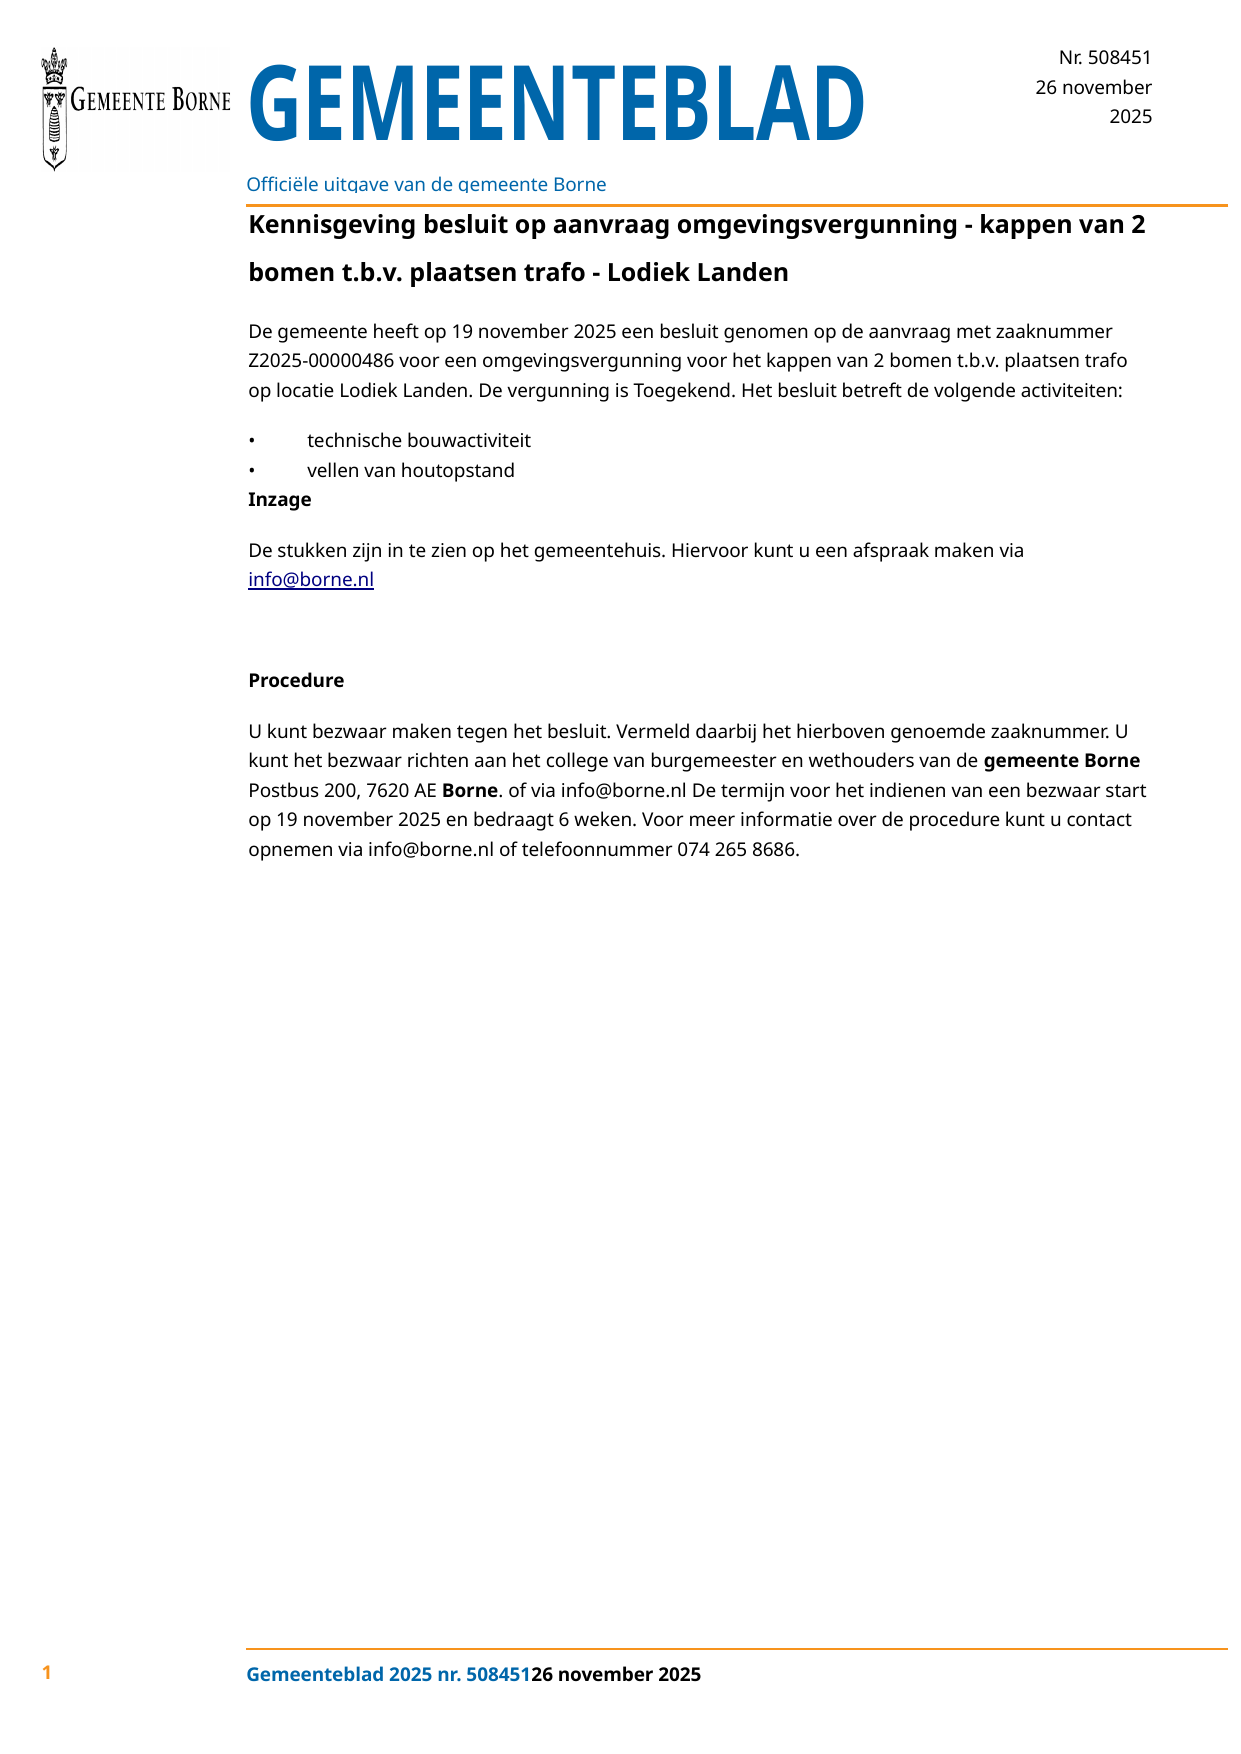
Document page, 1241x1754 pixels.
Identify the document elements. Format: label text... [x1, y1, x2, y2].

list technische bouwactiviteit [248, 427, 1152, 453]
text De gemeente heeft op 19 november 2025 een besluit genomen op de aanvraag met zaaknummer Z2025-00000486 voor een omgevingsvergunning voor het kappen van 2 bomen t.b.v. plaatsen trafo op locatie Lodiek Landen. De vergunning is Toegekend. Het besluit betreft de volgende activiteiten: [248, 318, 1152, 403]
text U kunt bezwaar maken tegen het besluit. Vermeld daarbij het hierboven genoemde zaaknummer. U kunt het bezwaar richten aan het college van burgemeester en wethouders van de gemeente Borne Postbus 200, 7620 AE Borne. of via info@borne.nl De termijn voor het indienen van een bezwaar start op 19 november 2025 en bedraagt 6 weken. Voor meer informatie over de procedure kunt u contact opnemen via info@borne.nl of telefoonnummer 074 265 8686. [248, 718, 1152, 862]
text De stukken zijn in te zien op het gemeentehuis. Hiervoor kunt u een afspraak maken via info@borne.nl [248, 537, 1152, 592]
list vellen van houtopstand [248, 457, 1152, 483]
text Kennisgeving besluit op aanvraag omgevingsvergunning - kappen van 2 bomen t.b.v. plaatsen trafo - Lodiek Landen [248, 207, 1152, 288]
text Procedure [248, 667, 1152, 693]
picture [41, 47, 231, 172]
text Inzage [248, 487, 1152, 512]
